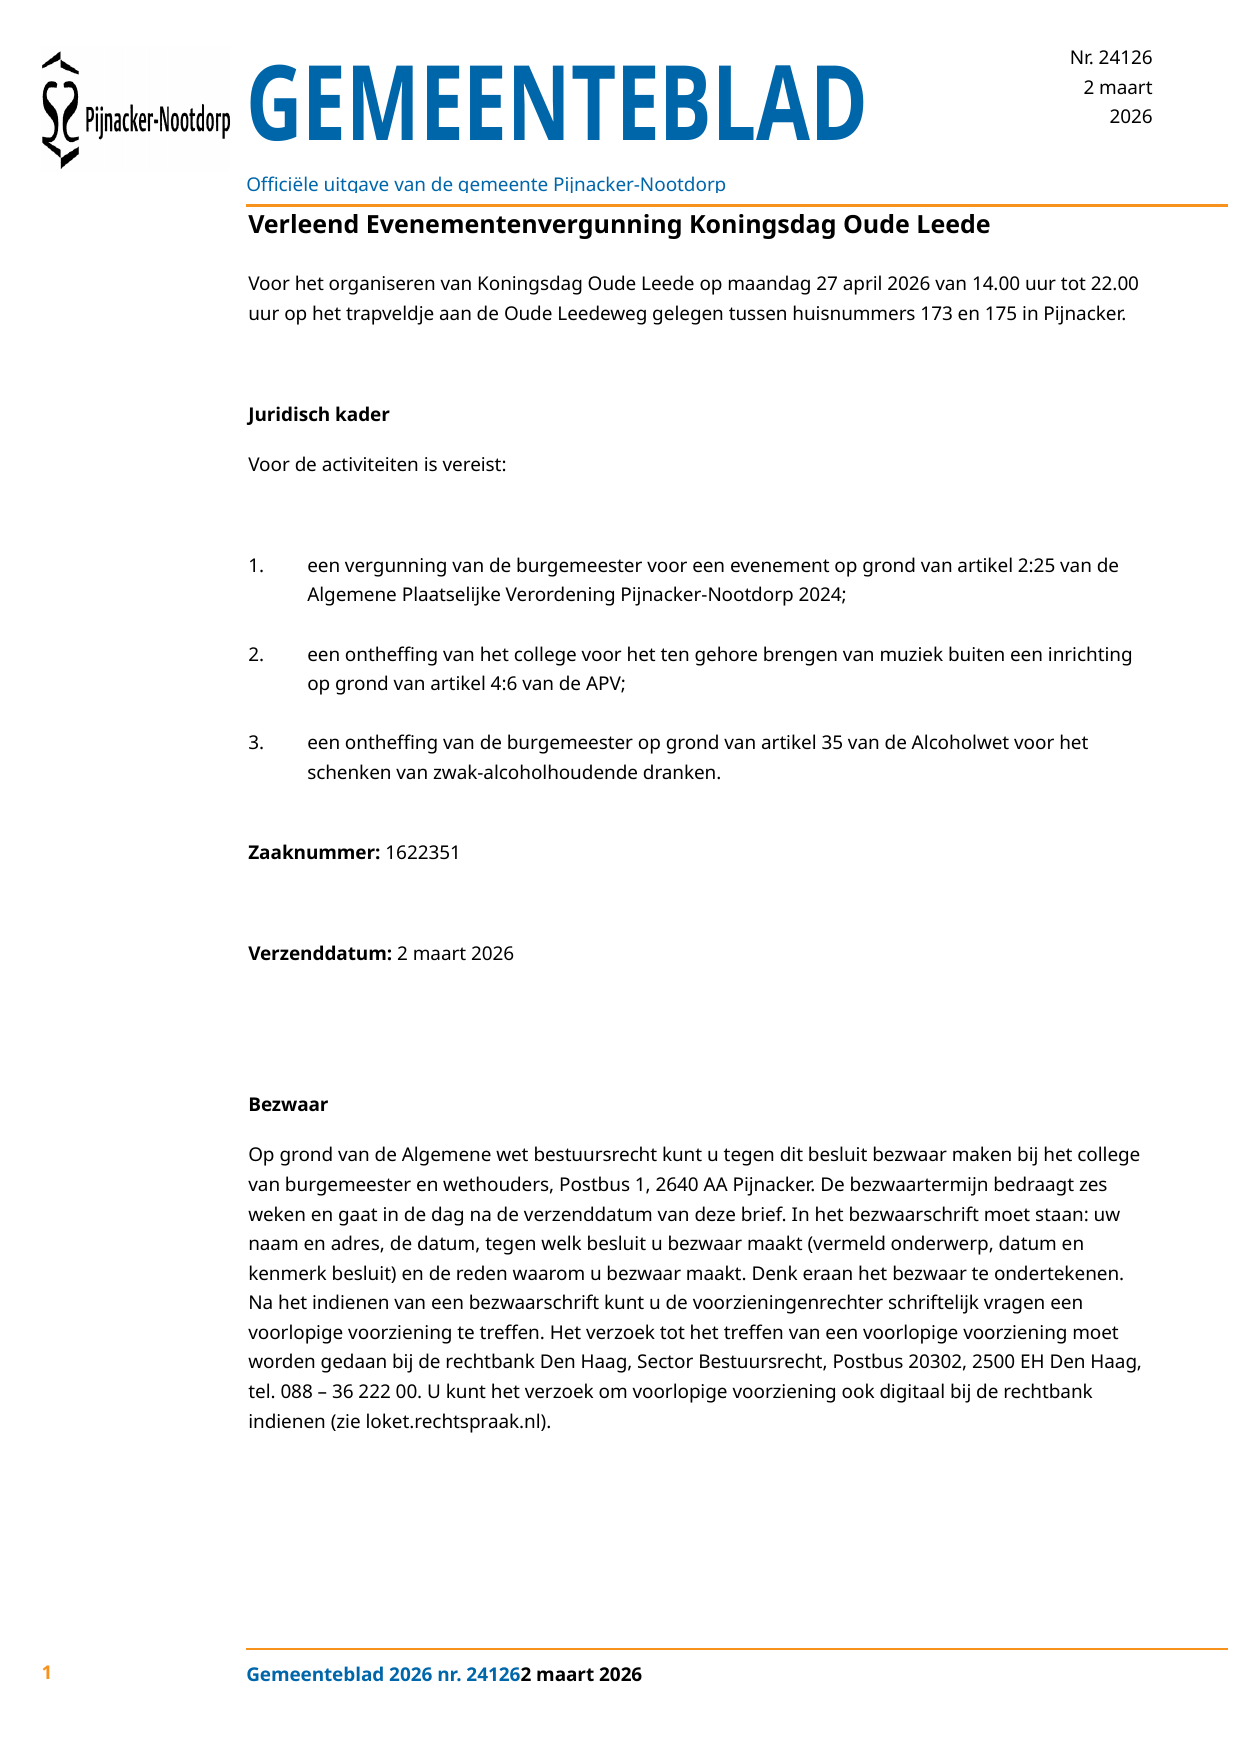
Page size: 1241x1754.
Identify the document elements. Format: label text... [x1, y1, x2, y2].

list een ontheffing van het college voor het ten gehore brengen van muziek buiten een inrichting op grond van artikel 4:6 van de APV; [248, 641, 1152, 696]
text Verleend Evenementenvergunning Koningsdag Oude Leede [248, 207, 1152, 241]
text Op grond van de Algemene wet bestuursrecht kunt u tegen dit besluit bezwaar maken bij het college van burgemeester en wethouders, Postbus 1, 2640 AA Pijnacker. De bezwaartermijn bedraagt zes weken en gaat in de dag na de verzenddatum van deze brief. In het bezwaarschrift moet staan: uw naam en adres, de datum, tegen welk besluit u bezwaar maakt (vermeld onderwerp, datum en kenmerk besluit) en de reden waarom u bezwaar maakt. Denk eraan het bezwaar te ondertekenen. Na het indienen van een bezwaarschrift kunt u de voorzieningenrechter schriftelijk vragen een voorlopige voorziening te treffen. Het verzoek tot het treffen van een voorlopige voorziening moet worden gedaan bij de rechtbank Den Haag, Sector Bestuursrecht, Postbus 20302, 2500 EH Den Haag, tel. 088 – 36 222 00. U kunt het verzoek om voorlopige voorziening ook digitaal bij de rechtbank indienen (zie loket.rechtspraak.nl). [248, 1142, 1152, 1433]
text Verzenddatum: 2 maart 2026 [248, 940, 1152, 966]
picture [41, 47, 231, 172]
list een vergunning van de burgemeester voor een evenement op grond van artikel 2:25 van de Algemene Plaatselijke Verordening Pijnacker-Nootdorp 2024; [248, 552, 1152, 607]
text Voor het organiseren van Koningsdag Oude Leede op maandag 27 april 2026 van 14.00 uur tot 22.00 uur op het trapveldje aan de Oude Leedeweg gelegen tussen huisnummers 173 en 175 in Pijnacker. [248, 270, 1152, 326]
text Zaaknummer: 1622351 [248, 839, 1152, 865]
text Voor de activiteiten is vereist: [248, 451, 1152, 477]
list een ontheffing van de burgemeester op grond van artikel 35 van de Alcoholwet voor het schenken van zwak-alcoholhoudende dranken. [248, 729, 1152, 785]
text Bezwaar [248, 1091, 1152, 1117]
text Juridisch kader [248, 401, 1152, 426]
